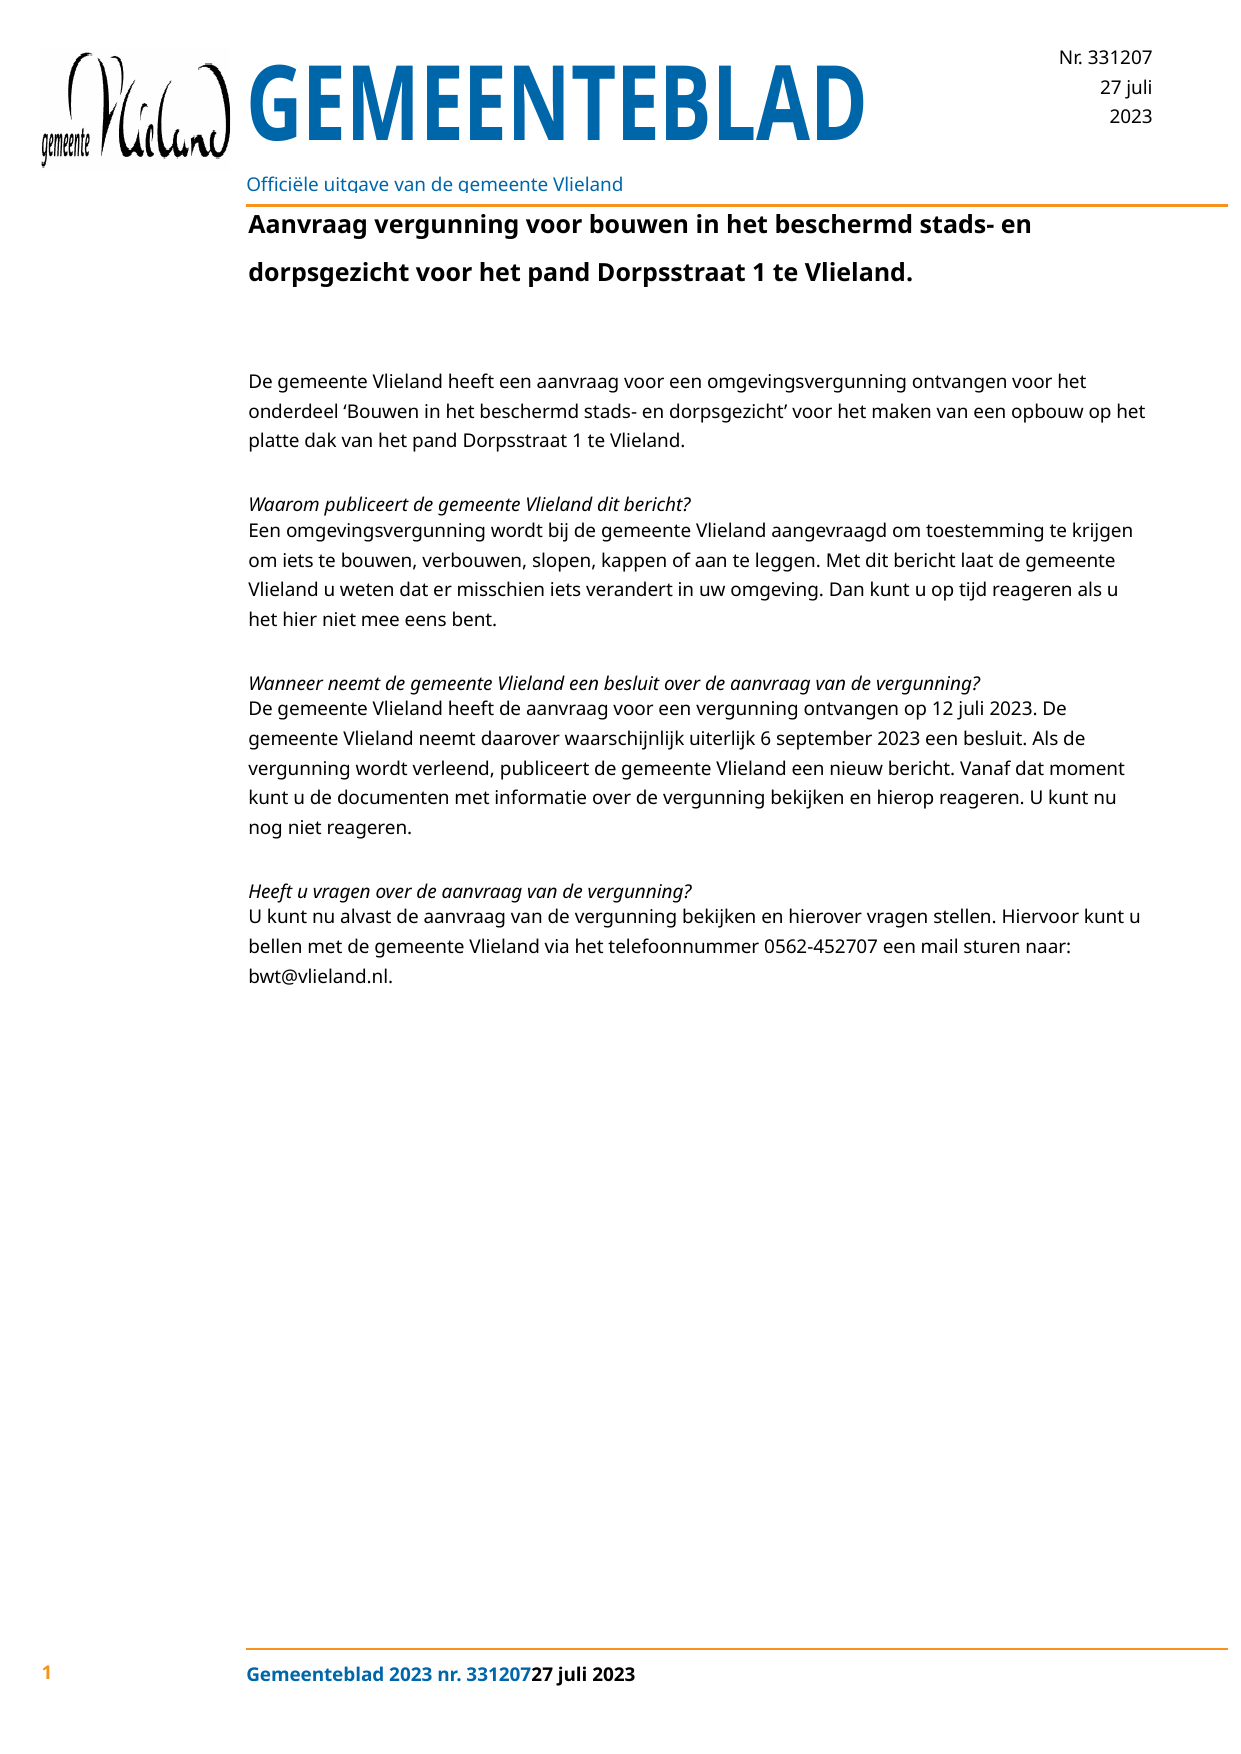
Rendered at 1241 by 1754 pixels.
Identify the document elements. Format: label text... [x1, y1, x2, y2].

text Een omgevingsvergunning wordt bij de gemeente Vlieland aangevraagd om toestemming te krijgen om iets te bouwen, verbouwen, slopen, kappen of aan te leggen. Met dit bericht laat de gemeente Vlieland u weten dat er misschien iets verandert in uw omgeving. Dan kunt u op tijd reageren als u het hier niet mee eens bent. [248, 517, 1152, 632]
text U kunt nu alvast de aanvraag van de vergunning bekijken en hierover vragen stellen. Hiervoor kunt u bellen met de gemeente Vlieland via het telefoonnummer 0562-452707 een mail sturen naar: bwt@vlieland.nl. [248, 904, 1152, 988]
text De gemeente Vlieland heeft een aanvraag voor een omgevingsvergunning ontvangen voor het onderdeel ‘Bouwen in het beschermd stads- en dorpsgezicht’ voor het maken van een opbouw op het platte dak van het pand Dorpsstraat 1 te Vlieland. [248, 368, 1152, 453]
text Heeft u vragen over de aanvraag van de vergunning? [248, 878, 1152, 904]
text De gemeente Vlieland heeft de aanvraag voor een vergunning ontvangen op 12 juli 2023. De gemeente Vlieland neemt daarover waarschijnlijk uiterlijk 6 september 2023 een besluit. Als de vergunning wordt verleend, publiceert de gemeente Vlieland een nieuw bericht. Vanaf dat moment kunt u de documenten met informatie over de vergunning bekijken en hierop reageren. U kunt nu nog niet reageren. [248, 696, 1152, 840]
picture [41, 47, 231, 172]
text Wanneer neemt de gemeente Vlieland een besluit over de aanvraag van de vergunning? [248, 670, 1152, 696]
text Aanvraag vergunning voor bouwen in het beschermd stads- en dorpsgezicht voor het pand Dorpsstraat 1 te Vlieland. [248, 207, 1152, 288]
text Waarom publiceert de gemeente Vlieland dit bericht? [248, 491, 1152, 517]
